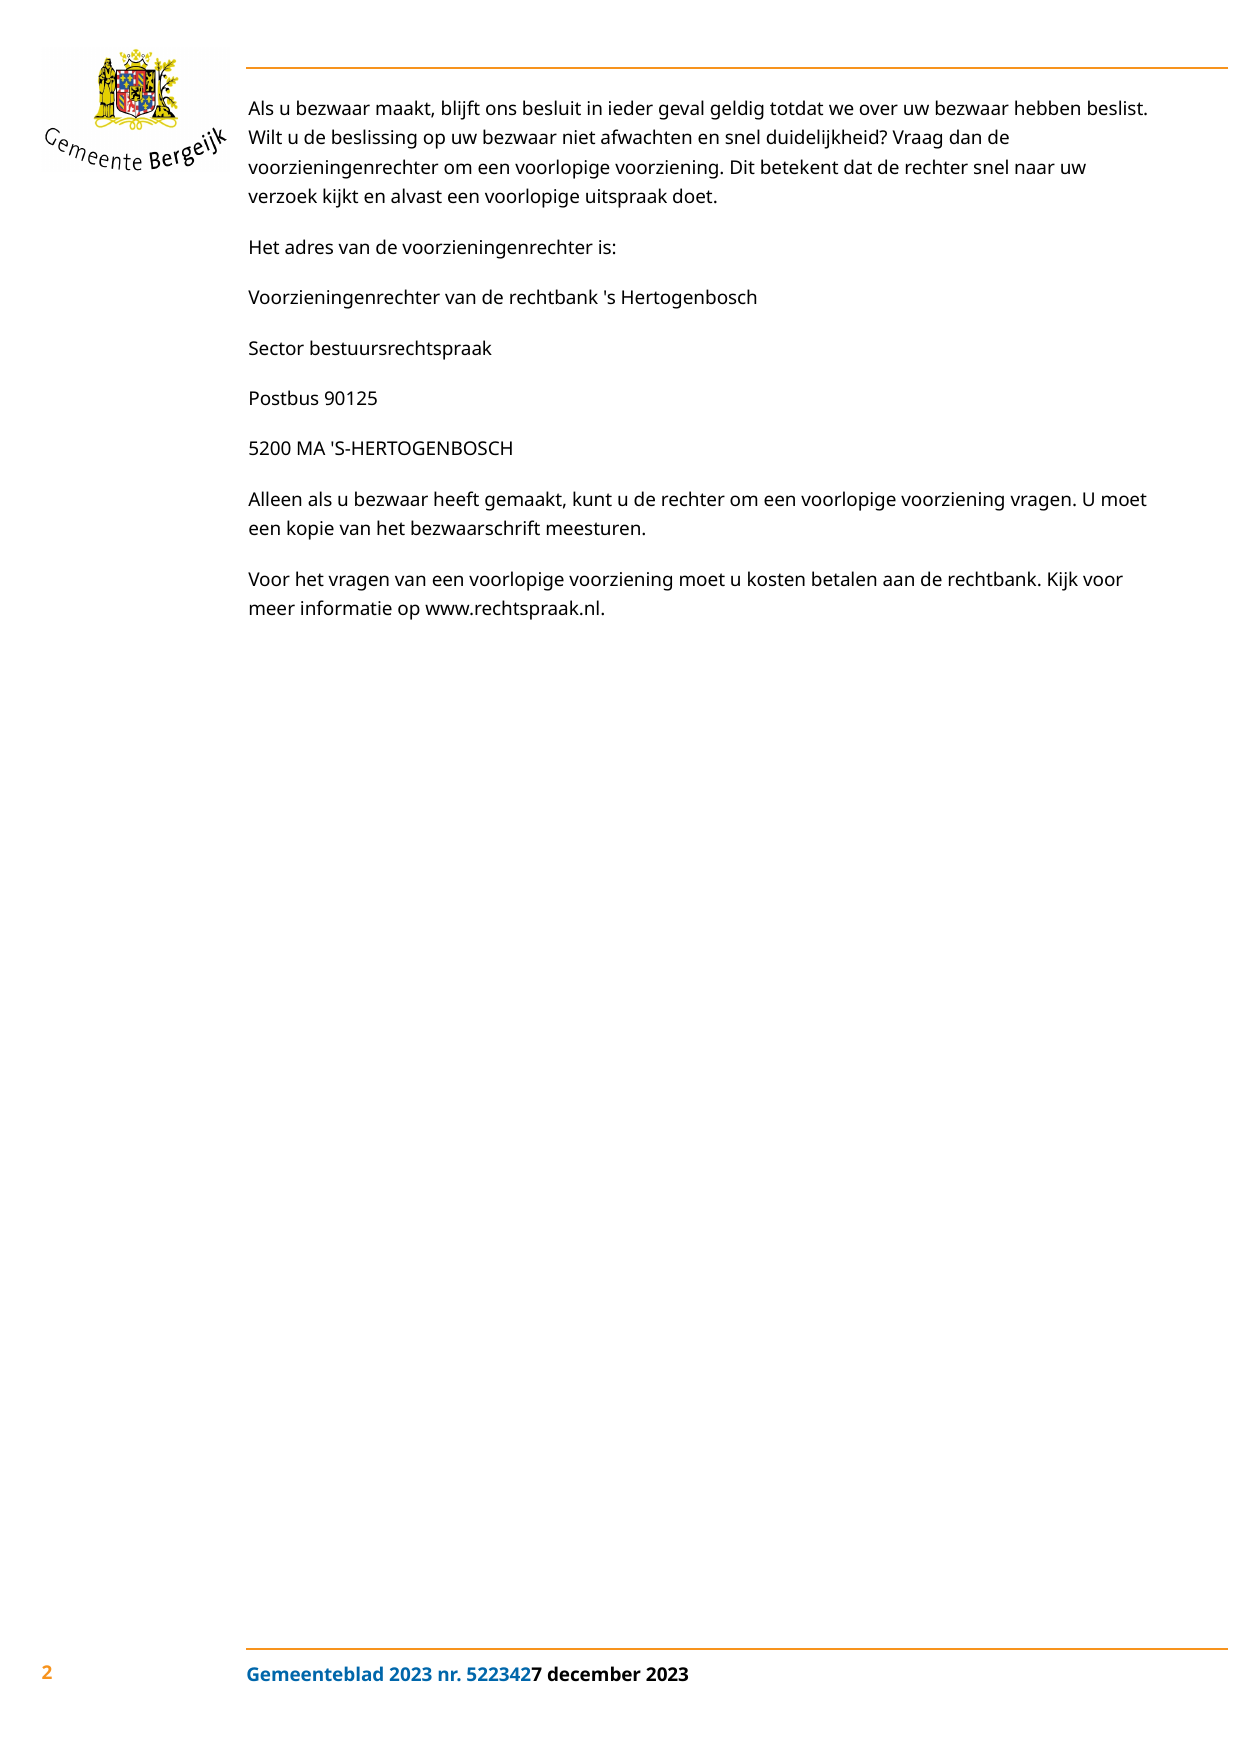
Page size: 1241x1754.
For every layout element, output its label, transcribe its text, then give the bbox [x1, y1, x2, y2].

text Het adres van de voorzieningenrechter is: [248, 234, 1152, 260]
text Alleen als u bezwaar heeft gemaakt, kunt u de rechter om een voorlopige voorziening vragen. U moet een kopie van het bezwaarschrift meesturen. [248, 486, 1152, 541]
text Als u bezwaar maakt, blijft ons besluit in ieder geval geldig totdat we over uw bezwaar hebben beslist. Wilt u de beslissing op uw bezwaar niet afwachten en snel duidelijkheid? Vraag dan de voorzieningenrechter om een voorlopige voorziening. Dit betekent dat de rechter snel naar uw verzoek kijkt en alvast een voorlopige uitspraak doet. [248, 95, 1152, 209]
text Voorzieningenrechter van de rechtbank 's Hertogenbosch [248, 284, 1152, 310]
text Voor het vragen van een voorlopige voorziening moet u kosten betalen aan de rechtbank. Kijk voor meer informatie op www.rechtspraak.nl. [248, 566, 1152, 621]
text Sector bestuursrechtspraak [248, 335, 1152, 361]
text 5200 MA 'S-HERTOGENBOSCH [248, 436, 1152, 461]
text Postbus 90125 [248, 385, 1152, 411]
picture [41, 47, 231, 172]
